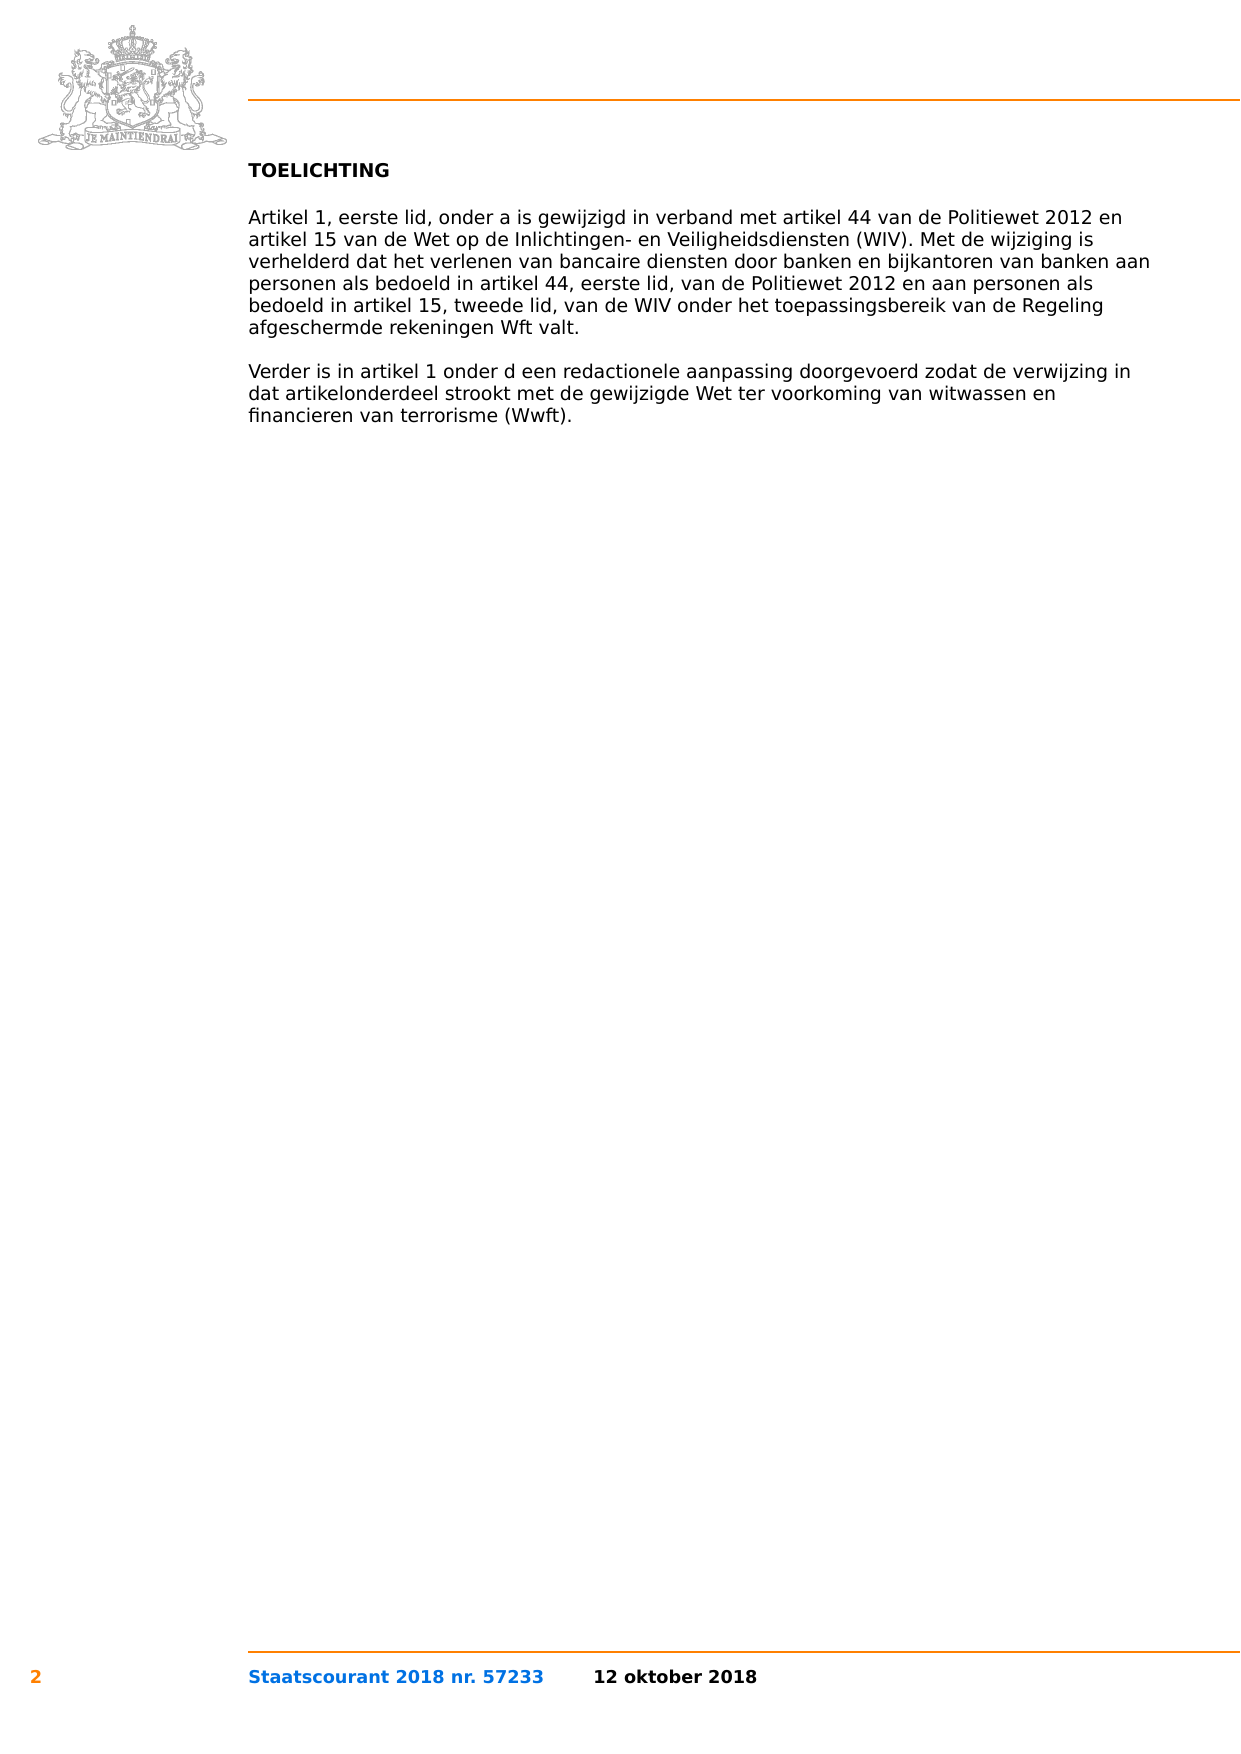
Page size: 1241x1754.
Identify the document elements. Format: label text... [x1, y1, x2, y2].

picture [38, 25, 227, 150]
subtitle TOELICHTING [248, 160, 1163, 182]
text Artikel 1, eerste lid, onder a is gewijzigd in verband met artikel 44 van de Politiewet 2012 en artikel 15 van de Wet op de Inlichtingen- en Veiligheidsdiensten (WIV). Met de wijziging is verhelderd dat het verlenen van bancaire diensten door banken en bijkantoren van banken aan personen als bedoeld in artikel 44, eerste lid, van de Politiewet 2012 en aan personen als bedoeld in artikel 15, tweede lid, van de WIV onder het toepassingsbereik van de Regeling afgeschermde rekeningen Wft valt. [248, 207, 1163, 339]
text Verder is in artikel 1 onder d een redactionele aanpassing doorgevoerd zodat de verwijzing in dat artikelonderdeel strookt met de gewijzigde Wet ter voorkoming van witwassen en financieren van terrorisme (Wwft). [248, 361, 1163, 427]
